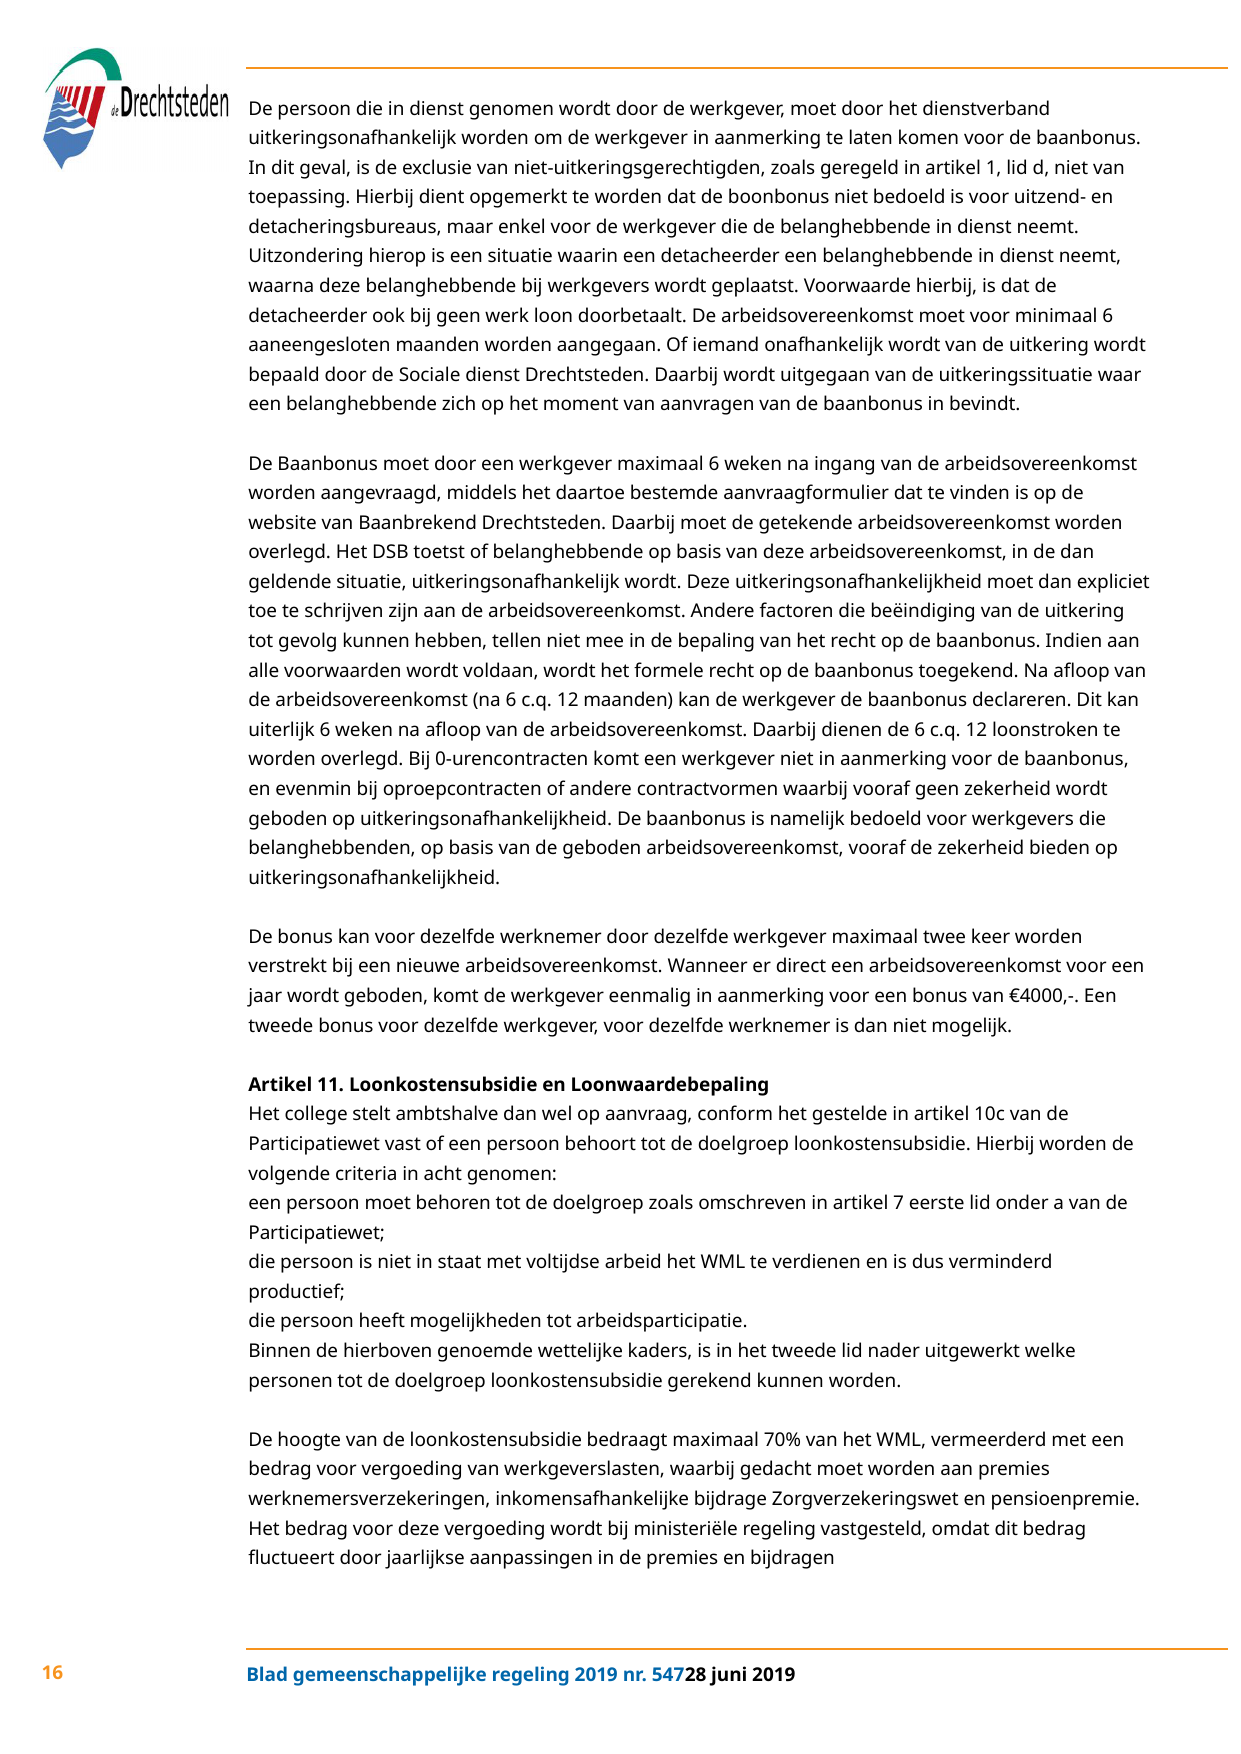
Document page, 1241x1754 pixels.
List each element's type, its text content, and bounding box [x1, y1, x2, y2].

picture [41, 47, 231, 172]
text De bonus kan voor dezelfde werknemer door dezelfde werkgever maximaal twee keer worden verstrekt bij een nieuwe arbeidsovereenkomst. Wanneer er direct een arbeidsovereenkomst voor een jaar wordt geboden, komt de werkgever eenmalig in aanmerking voor een bonus van €4000,-. Een tweede bonus voor dezelfde werkgever, voor dezelfde werknemer is dan niet mogelijk. [248, 923, 1152, 1038]
text De hoogte van de loonkostensubsidie bedraagt maximaal 70% van het WML, vermeerderd met een bedrag voor vergoeding van werkgeverslasten, waarbij gedacht moet worden aan premies werknemersverzekeringen, inkomensafhankelijke bijdrage Zorgverzekeringswet en pensioenpremie. Het bedrag voor deze vergoeding wordt bij ministeriële regeling vastgesteld, omdat dit bedrag fluctueert door jaarlijkse aanpassingen in de premies en bijdragen [248, 1426, 1152, 1570]
text een persoon moet behoren tot de doelgroep zoals omschreven in artikel 7 eerste lid onder a van de Participatiewet; [248, 1189, 1152, 1245]
text die persoon is niet in staat met voltijdse arbeid het WML te verdienen en is dus verminderd productief; [248, 1248, 1152, 1304]
text Binnen de hierboven genoemde wettelijke kaders, is in het tweede lid nader uitgewerkt welke personen tot de doelgroep loonkostensubsidie gerekend kunnen worden. [248, 1337, 1152, 1393]
text De persoon die in dienst genomen wordt door de werkgever, moet door het dienstverband uitkeringsonafhankelijk worden om de werkgever in aanmerking te laten komen voor de baanbonus. [248, 95, 1152, 150]
text In dit geval, is de exclusie van niet-uitkeringsgerechtigden, zoals geregeld in artikel 1, lid d, niet van toepassing. Hierbij dient opgemerkt te worden dat de boonbonus niet bedoeld is voor uitzend- en detacheringsbureaus, maar enkel voor de werkgever die de belanghebbende in dienst neemt. Uitzondering hierop is een situatie waarin een detacheerder een belanghebbende in dienst neemt, waarna deze belanghebbende bij werkgevers wordt geplaatst. Voorwaarde hierbij, is dat de detacheerder ook bij geen werk loon doorbetaalt. De arbeidsovereenkomst moet voor minimaal 6 aaneengesloten maanden worden aangegaan. Of iemand onafhankelijk wordt van de uitkering wordt bepaald door de Sociale dienst Drechtsteden. Daarbij wordt uitgegaan van de uitkeringssituatie waar een belanghebbende zich op het moment van aanvragen van de baanbonus in bevindt. [248, 154, 1152, 416]
text die persoon heeft mogelijkheden tot arbeidsparticipatie. [248, 1308, 1152, 1333]
text Artikel 11. Loonkostensubsidie en Loonwaardebepaling [248, 1071, 1152, 1097]
text De Baanbonus moet door een werkgever maximaal 6 weken na ingang van de arbeidsovereenkomst worden aangevraagd, middels het daartoe bestemde aanvraagformulier dat te vinden is op de website van Baanbrekend Drechtsteden. Daarbij moet de getekende arbeidsovereenkomst worden overlegd. Het DSB toetst of belanghebbende op basis van deze arbeidsovereenkomst, in de dan geldende situatie, uitkeringsonafhankelijk wordt. Deze uitkeringsonafhankelijkheid moet dan expliciet toe te schrijven zijn aan de arbeidsovereenkomst. Andere factoren die beëindiging van de uitkering tot gevolg kunnen hebben, tellen niet mee in de bepaling van het recht op de baanbonus. Indien aan alle voorwaarden wordt voldaan, wordt het formele recht op de baanbonus toegekend. Na afloop van de arbeidsovereenkomst (na 6 c.q. 12 maanden) kan de werkgever de baanbonus declareren. Dit kan uiterlijk 6 weken na afloop van de arbeidsovereenkomst. Daarbij dienen de 6 c.q. 12 loonstroken te worden overlegd. Bij 0-urencontracten komt een werkgever niet in aanmerking voor de baanbonus, en evenmin bij oproepcontracten of andere contractvormen waarbij vooraf geen zekerheid wordt geboden op uitkeringsonafhankelijkheid. De baanbonus is namelijk bedoeld voor werkgevers die belanghebbenden, op basis van de geboden arbeidsovereenkomst, vooraf de zekerheid bieden op uitkeringsonafhankelijkheid. [248, 450, 1152, 890]
text Het college stelt ambtshalve dan wel op aanvraag, conform het gestelde in artikel 10c van de Participatiewet vast of een persoon behoort tot de doelgroep loonkostensubsidie. Hierbij worden de volgende criteria in acht genomen: [248, 1101, 1152, 1186]
